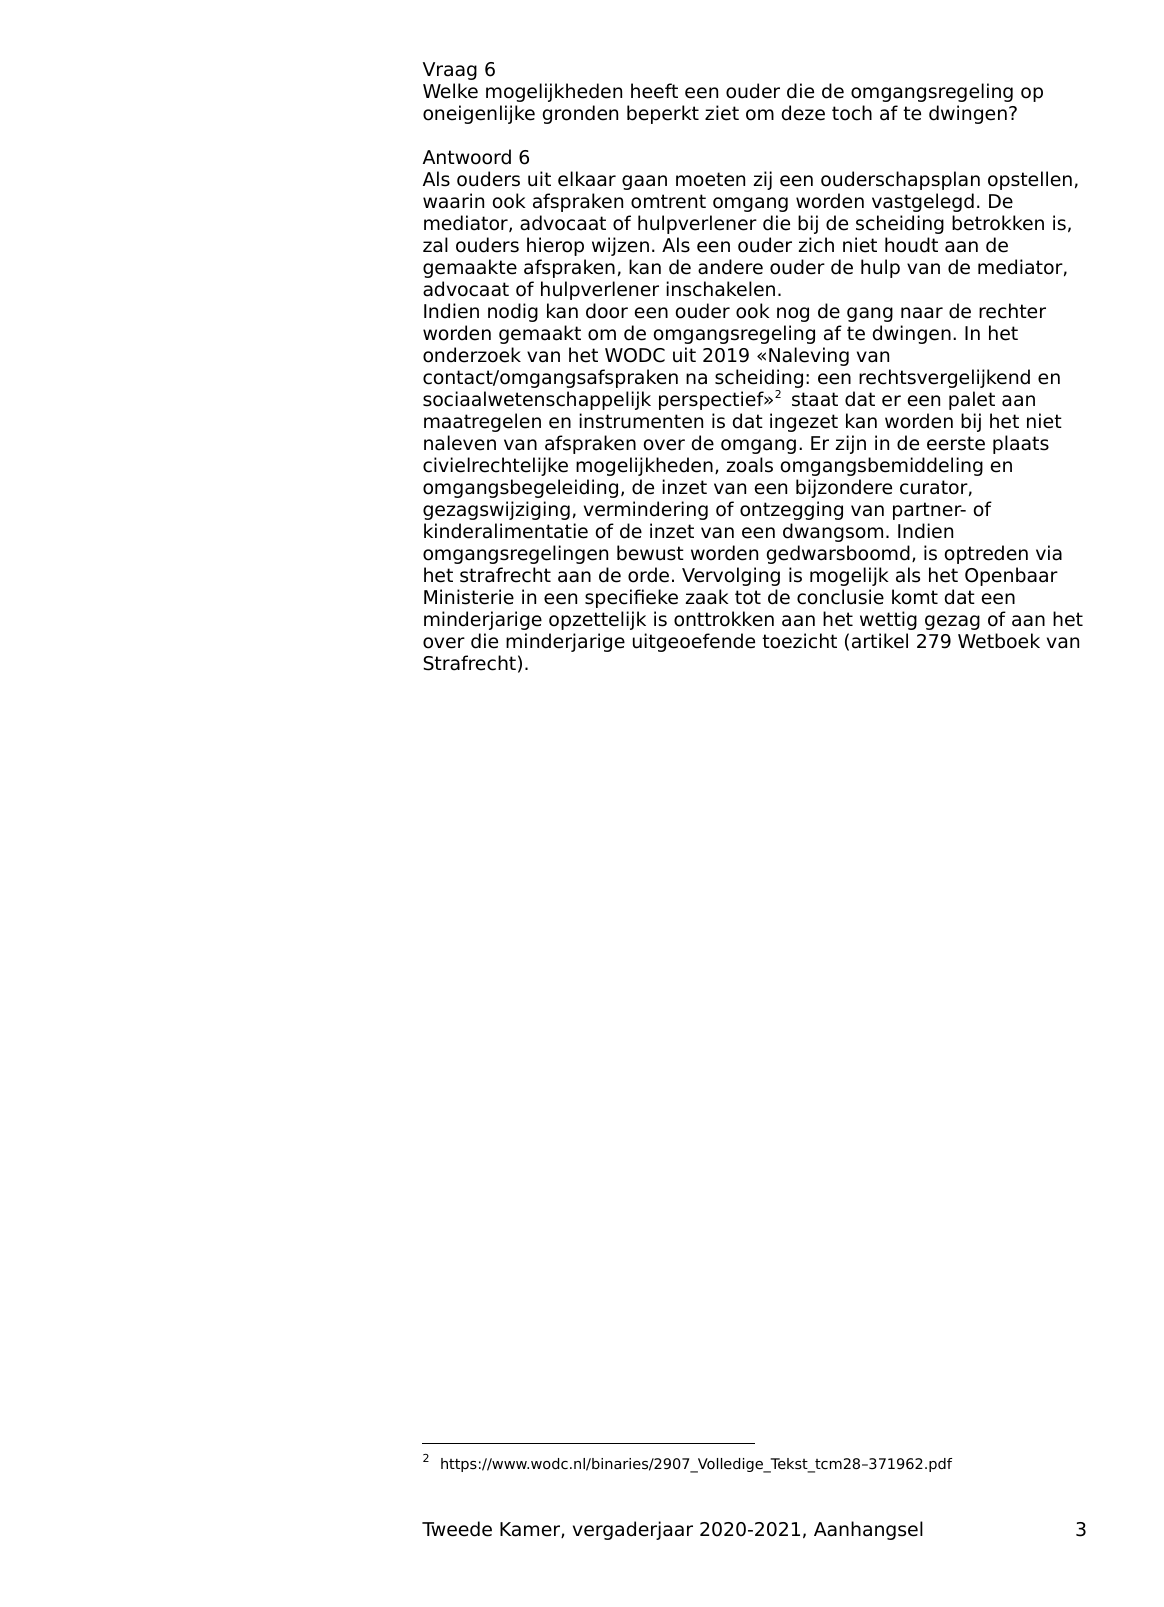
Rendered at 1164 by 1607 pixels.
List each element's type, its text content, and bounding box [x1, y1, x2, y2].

text Indien nodig kan door een ouder ook nog de gang naar de rechter worden gemaakt om de omgangsregeling af te dwingen. In het onderzoek van het WODC uit 2019 «Naleving van contact/omgangsafspraken na scheiding: een rechtsvergelijkend en sociaalwetenschappelijk perspectief» staat dat er een palet aan maatregelen en instrumenten is dat ingezet kan worden bij het niet naleven van afspraken over de omgang. Er zijn in de eerste plaats civielrechtelijke mogelijkheden, zoals omgangsbemiddeling en omgangsbegeleiding, de inzet van een bijzondere curator, gezagswijziging, vermindering of ontzegging van partner- of kinderalimentatie of de inzet van een dwangsom. Indien omgangsregelingen bewust worden gedwarsboomd, is optreden via het strafrecht aan de orde. Vervolging is mogelijk als het Openbaar Ministerie in een specifieke zaak tot de conclusie komt dat een minderjarige opzettelijk is onttrokken aan het wettig gezag of aan het over die minderjarige uitgeoefende toezicht (artikel 279 Wetboek van Strafrecht). [422, 301, 1087, 675]
text Als ouders uit elkaar gaan moeten zij een ouderschapsplan opstellen, waarin ook afspraken omtrent omgang worden vastgelegd. De mediator, advocaat of hulpverlener die bij de scheiding betrokken is, zal ouders hierop wijzen. Als een ouder zich niet houdt aan de gemaakte afspraken, kan de andere ouder de hulp van de mediator, advocaat of hulpverlener inschakelen. [422, 169, 1087, 301]
text Antwoord 6 [422, 147, 1087, 169]
text Vraag 6 [422, 59, 1087, 81]
text Welke mogelijkheden heeft een ouder die de omgangsregeling op oneigenlijke gronden beperkt ziet om deze toch af te dwingen? [422, 81, 1087, 125]
text https://www.wodc.nl/binaries/2907_Volledige_Tekst_tcm28–371962.pdf [422, 1452, 1087, 1474]
